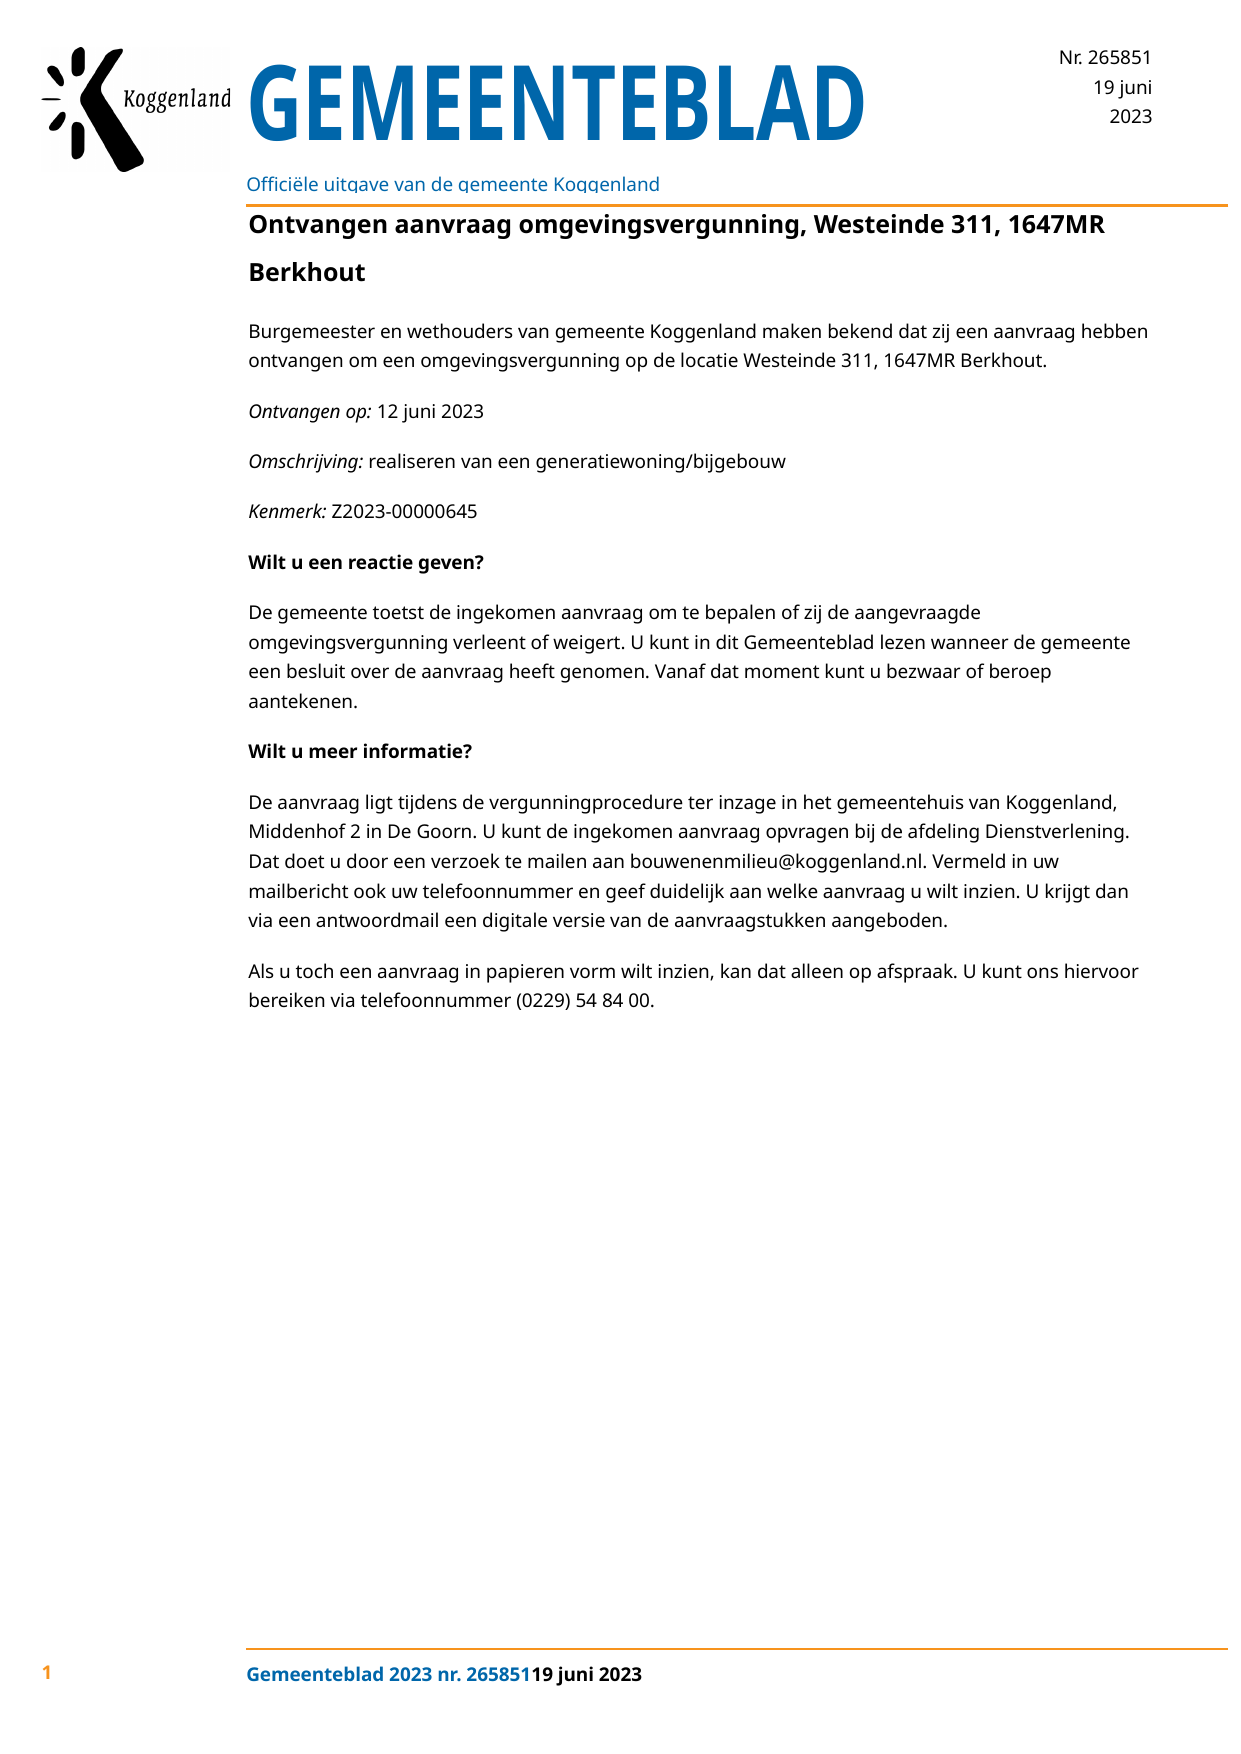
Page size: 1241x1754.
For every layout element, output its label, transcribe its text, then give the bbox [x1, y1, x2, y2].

text Ontvangen op: 12 juni 2023 [248, 398, 1152, 424]
text Wilt u een reactie geven? [248, 549, 1152, 575]
text Als u toch een aanvraag in papieren vorm wilt inzien, kan dat alleen op afspraak. U kunt ons hiervoor bereiken via telefoonnummer (0229) 54 84 00. [248, 958, 1152, 1013]
text Wilt u meer informatie? [248, 739, 1152, 764]
text Burgemeester en wethouders van gemeente Koggenland maken bekend dat zij een aanvraag hebben ontvangen om een omgevingsvergunning op de locatie Westeinde 311, 1647MR Berkhout. [248, 318, 1152, 373]
text Kenmerk: Z2023-00000645 [248, 499, 1152, 524]
text De gemeente toetst de ingekomen aanvraag om te bepalen of zij de aangevraagde omgevingsvergunning verleent of weigert. U kunt in dit Gemeenteblad lezen wanneer de gemeente een besluit over de aanvraag heeft genomen. Vanaf dat moment kunt u bezwaar of beroep aantekenen. [248, 599, 1152, 714]
text Omschrijving: realiseren van een generatiewoning/bijgebouw [248, 448, 1152, 474]
text Ontvangen aanvraag omgevingsvergunning, Westeinde 311, 1647MR Berkhout [248, 207, 1152, 288]
text De aanvraag ligt tijdens de vergunningprocedure ter inzage in het gemeentehuis van Koggenland, Middenhof 2 in De Goorn. U kunt de ingekomen aanvraag opvragen bij de afdeling Dienstverlening. Dat doet u door een verzoek te mailen aan bouwenenmilieu@koggenland.nl. Vermeld in uw mailbericht ook uw telefoonnummer en geef duidelijk aan welke aanvraag u wilt inzien. U krijgt dan via een antwoordmail een digitale versie van de aanvraagstukken aangeboden. [248, 789, 1152, 933]
picture [41, 47, 231, 172]
